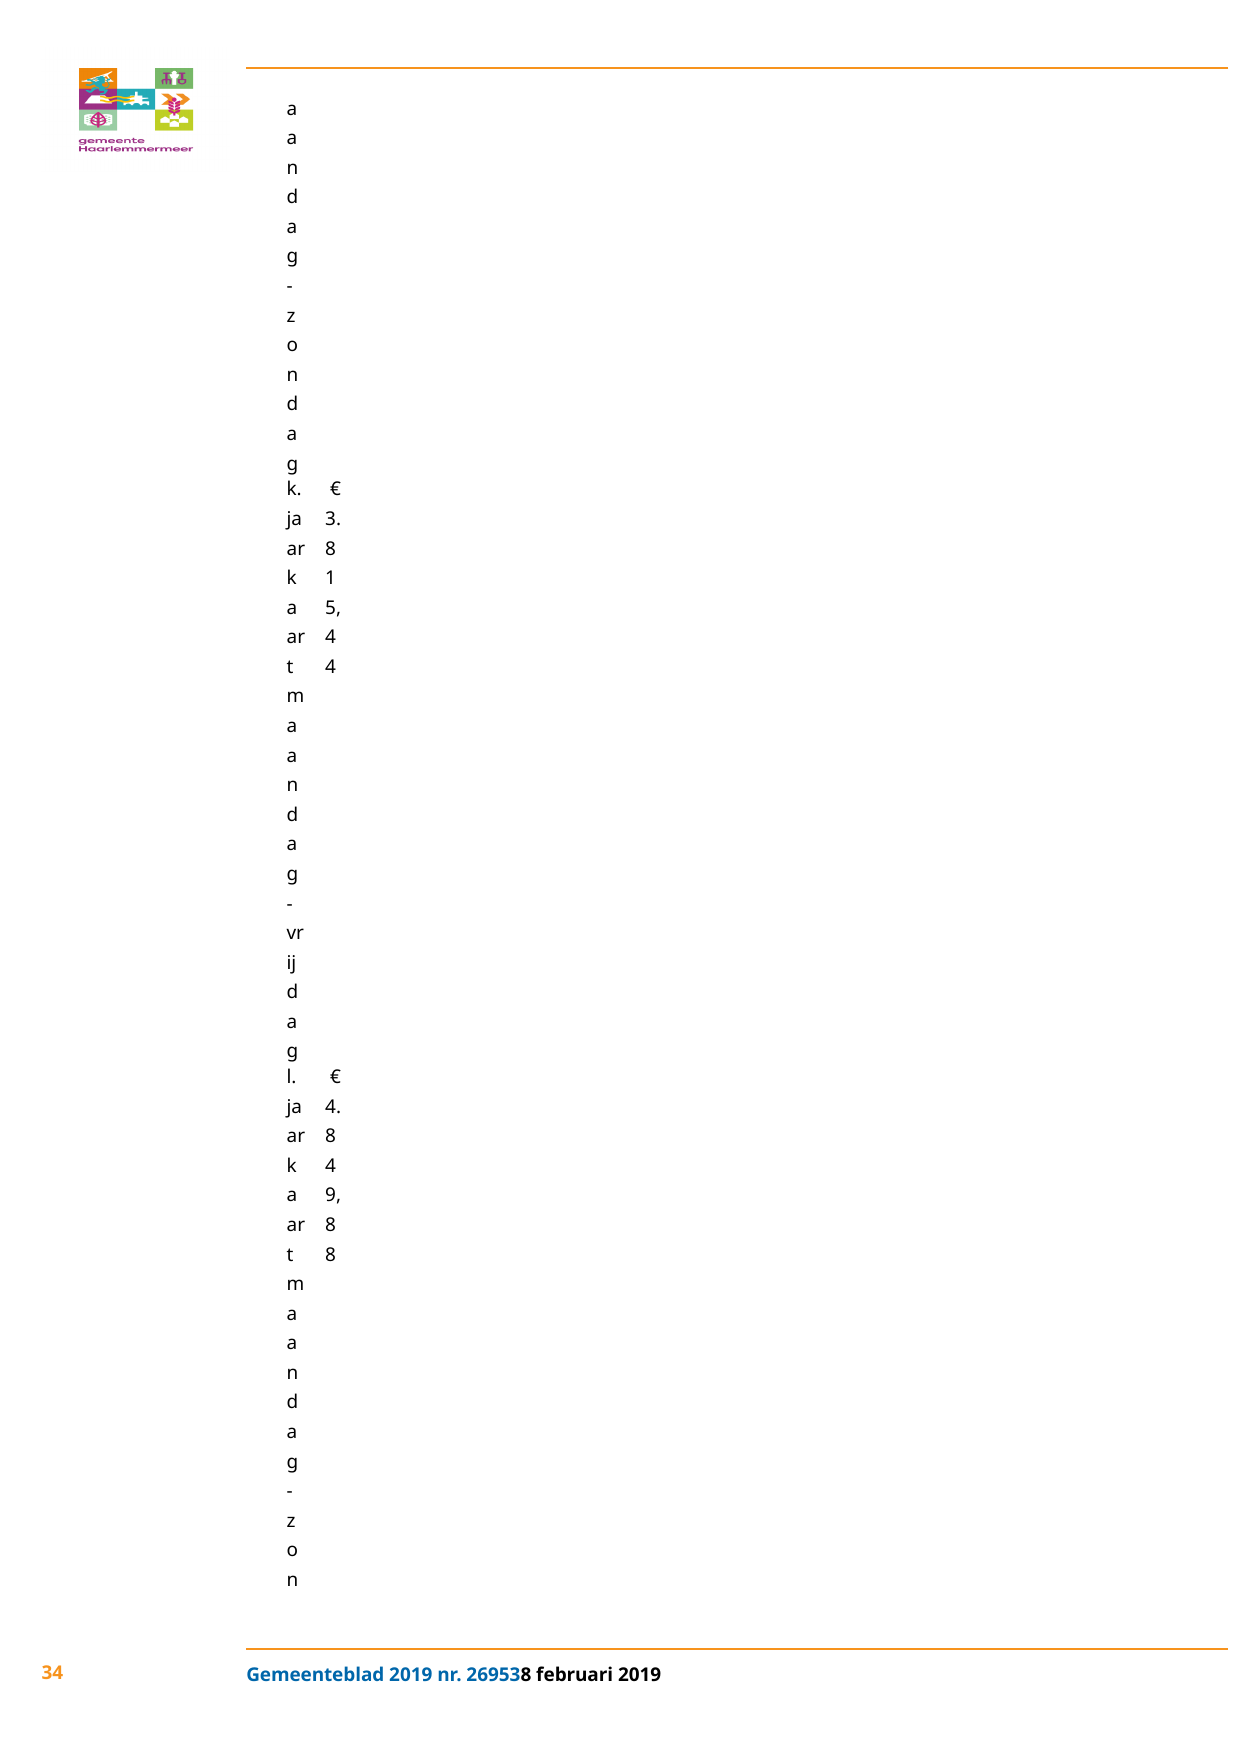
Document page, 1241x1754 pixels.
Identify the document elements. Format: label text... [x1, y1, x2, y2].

picture [41, 47, 231, 172]
table_cell [306, 476, 325, 1063]
table_cell [306, 1063, 325, 1592]
table_cell aandag - zondag [286, 95, 306, 476]
table_cell [325, 95, 344, 476]
table_cell l. jaarkaart maandag - zon [286, 1063, 306, 1592]
table_cell [248, 1063, 267, 1592]
table_cell € 3.815,44 [325, 476, 344, 1063]
table_cell [248, 95, 267, 476]
table_cell [267, 95, 286, 476]
table_cell [267, 476, 286, 1063]
table_cell [267, 1063, 286, 1592]
table_cell € 4.849,88 [325, 1063, 344, 1592]
table_cell [306, 95, 325, 476]
table_cell k. jaarkaart maandag - vrijdag [286, 476, 306, 1063]
table_cell [248, 476, 267, 1063]
